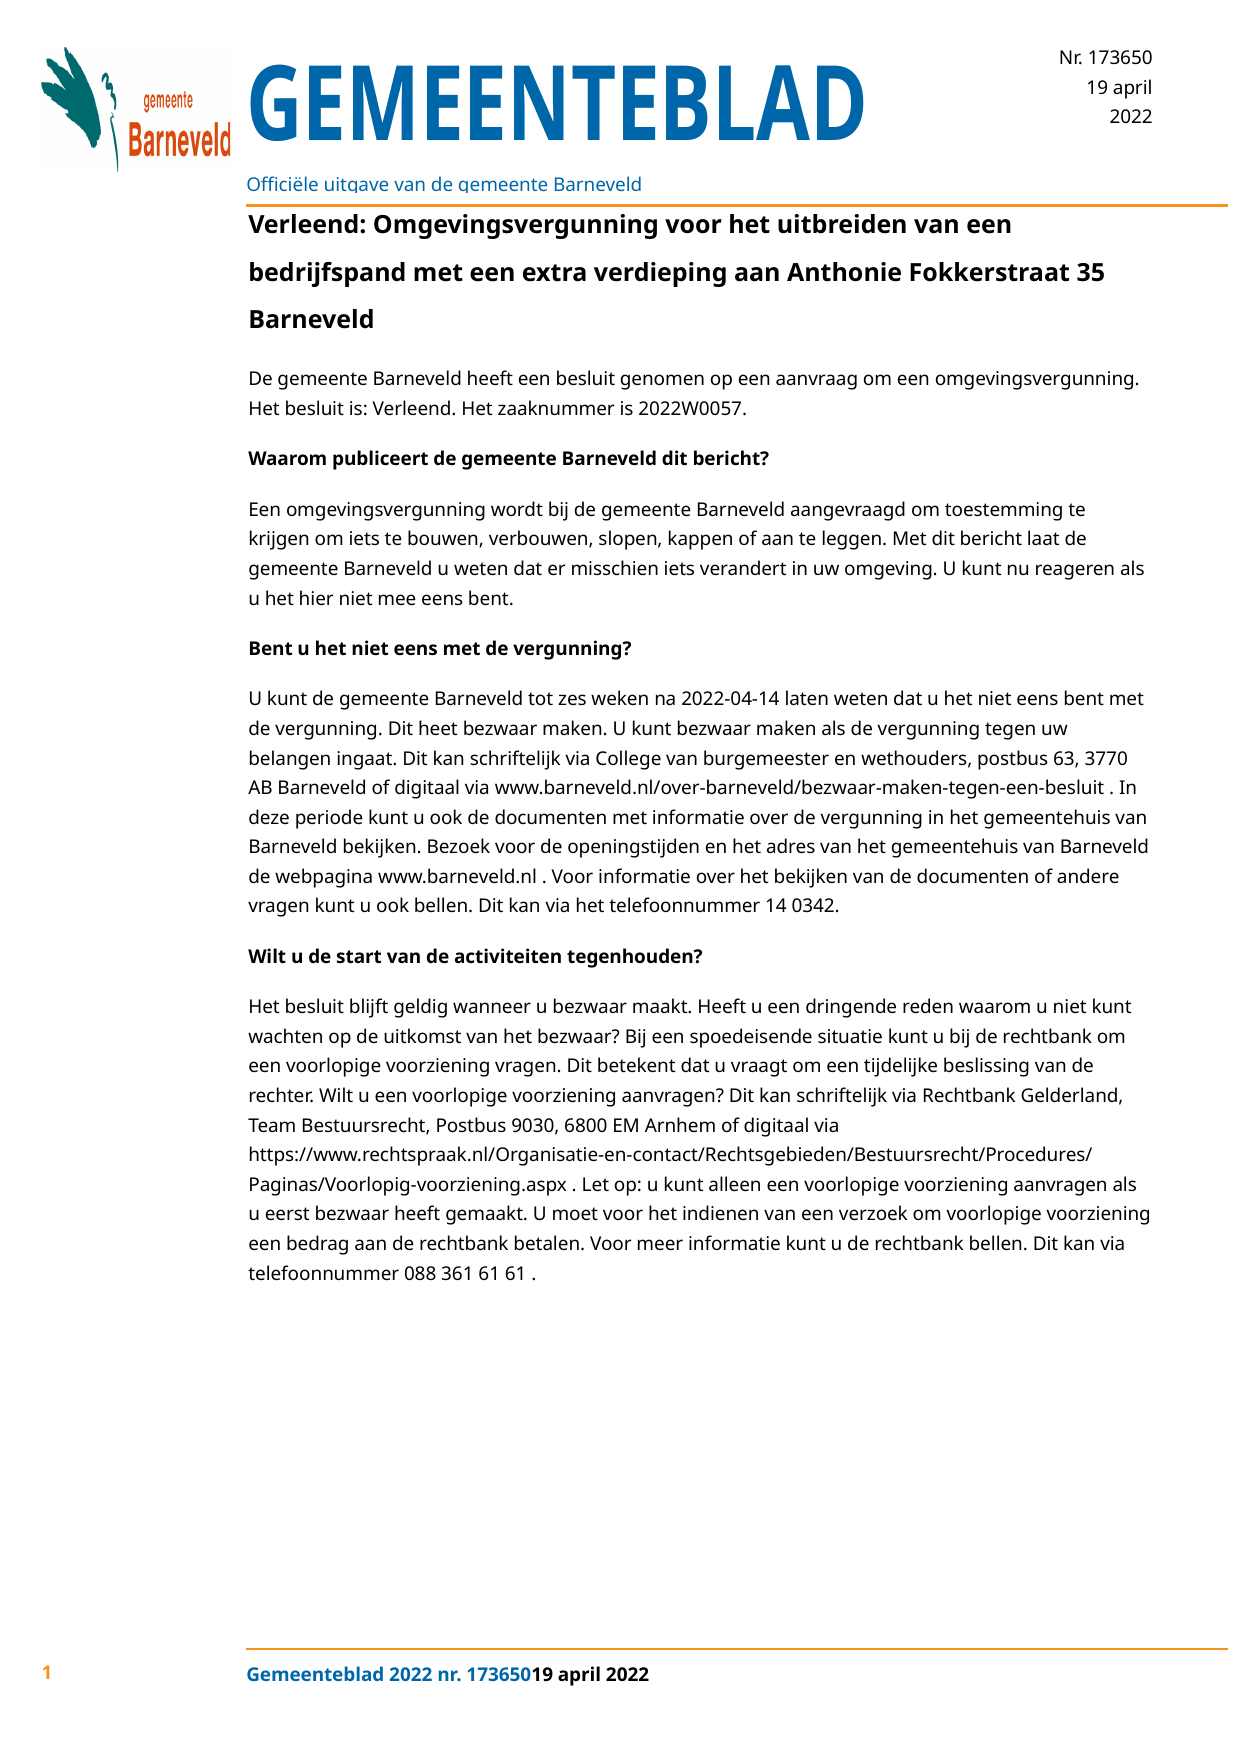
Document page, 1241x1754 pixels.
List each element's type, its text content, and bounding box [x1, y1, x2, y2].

picture [41, 47, 231, 172]
text Het besluit blijft geldig wanneer u bezwaar maakt. Heeft u een dringende reden waarom u niet kunt wachten op de uitkomst van het bezwaar? Bij een spoedeisende situatie kunt u bij de rechtbank om een voorlopige voorziening vragen. Dit betekent dat u vraagt om een tijdelijke beslissing van de rechter. Wilt u een voorlopige voorziening aanvragen? Dit kan schriftelijk via Rechtbank Gelderland, Team Bestuursrecht, Postbus 9030, 6800 EM Arnhem of digitaal via https://www.rechtspraak.nl/Organisatie-en-contact/Rechtsgebieden/Bestuursrecht/Procedures/Paginas/Voorlopig-voorziening.aspx . Let op: u kunt alleen een voorlopige voorziening aanvragen als u eerst bezwaar heeft gemaakt. U moet voor het indienen van een verzoek om voorlopige voorziening een bedrag aan de rechtbank betalen. Voor meer informatie kunt u de rechtbank bellen. Dit kan via telefoonnummer 088 361 61 61 . [248, 993, 1152, 1285]
text Wilt u de start van de activiteiten tegenhouden? [248, 943, 1152, 969]
text Bent u het niet eens met de vergunning? [248, 635, 1152, 661]
text Verleend: Omgevingsvergunning voor het uitbreiden van een bedrijfspand met een extra verdieping aan Anthonie Fokkerstraat 35 Barneveld [248, 207, 1152, 336]
text U kunt de gemeente Barneveld tot zes weken na 2022-04-14 laten weten dat u het niet eens bent met de vergunning. Dit heet bezwaar maken. U kunt bezwaar maken als de vergunning tegen uw belangen ingaat. Dit kan schriftelijk via College van burgemeester en wethouders, postbus 63, 3770 AB Barneveld of digitaal via www.barneveld.nl/over-barneveld/bezwaar-maken-tegen-een-besluit . In deze periode kunt u ook de documenten met informatie over de vergunning in het gemeentehuis van Barneveld bekijken. Bezoek voor de openingstijden en het adres van het gemeentehuis van Barneveld de webpagina www.barneveld.nl . Voor informatie over het bekijken van de documenten of andere vragen kunt u ook bellen. Dit kan via het telefoonnummer 14 0342. [248, 686, 1152, 918]
text Waarom publiceert de gemeente Barneveld dit bericht? [248, 446, 1152, 471]
text De gemeente Barneveld heeft een besluit genomen op een aanvraag om een omgevingsvergunning. Het besluit is: Verleend. Het zaaknummer is 2022W0057. [248, 366, 1152, 421]
text Een omgevingsvergunning wordt bij de gemeente Barneveld aangevraagd om toestemming te krijgen om iets te bouwen, verbouwen, slopen, kappen of aan te leggen. Met dit bericht laat de gemeente Barneveld u weten dat er misschien iets verandert in uw omgeving. U kunt nu reageren als u het hier niet mee eens bent. [248, 496, 1152, 610]
